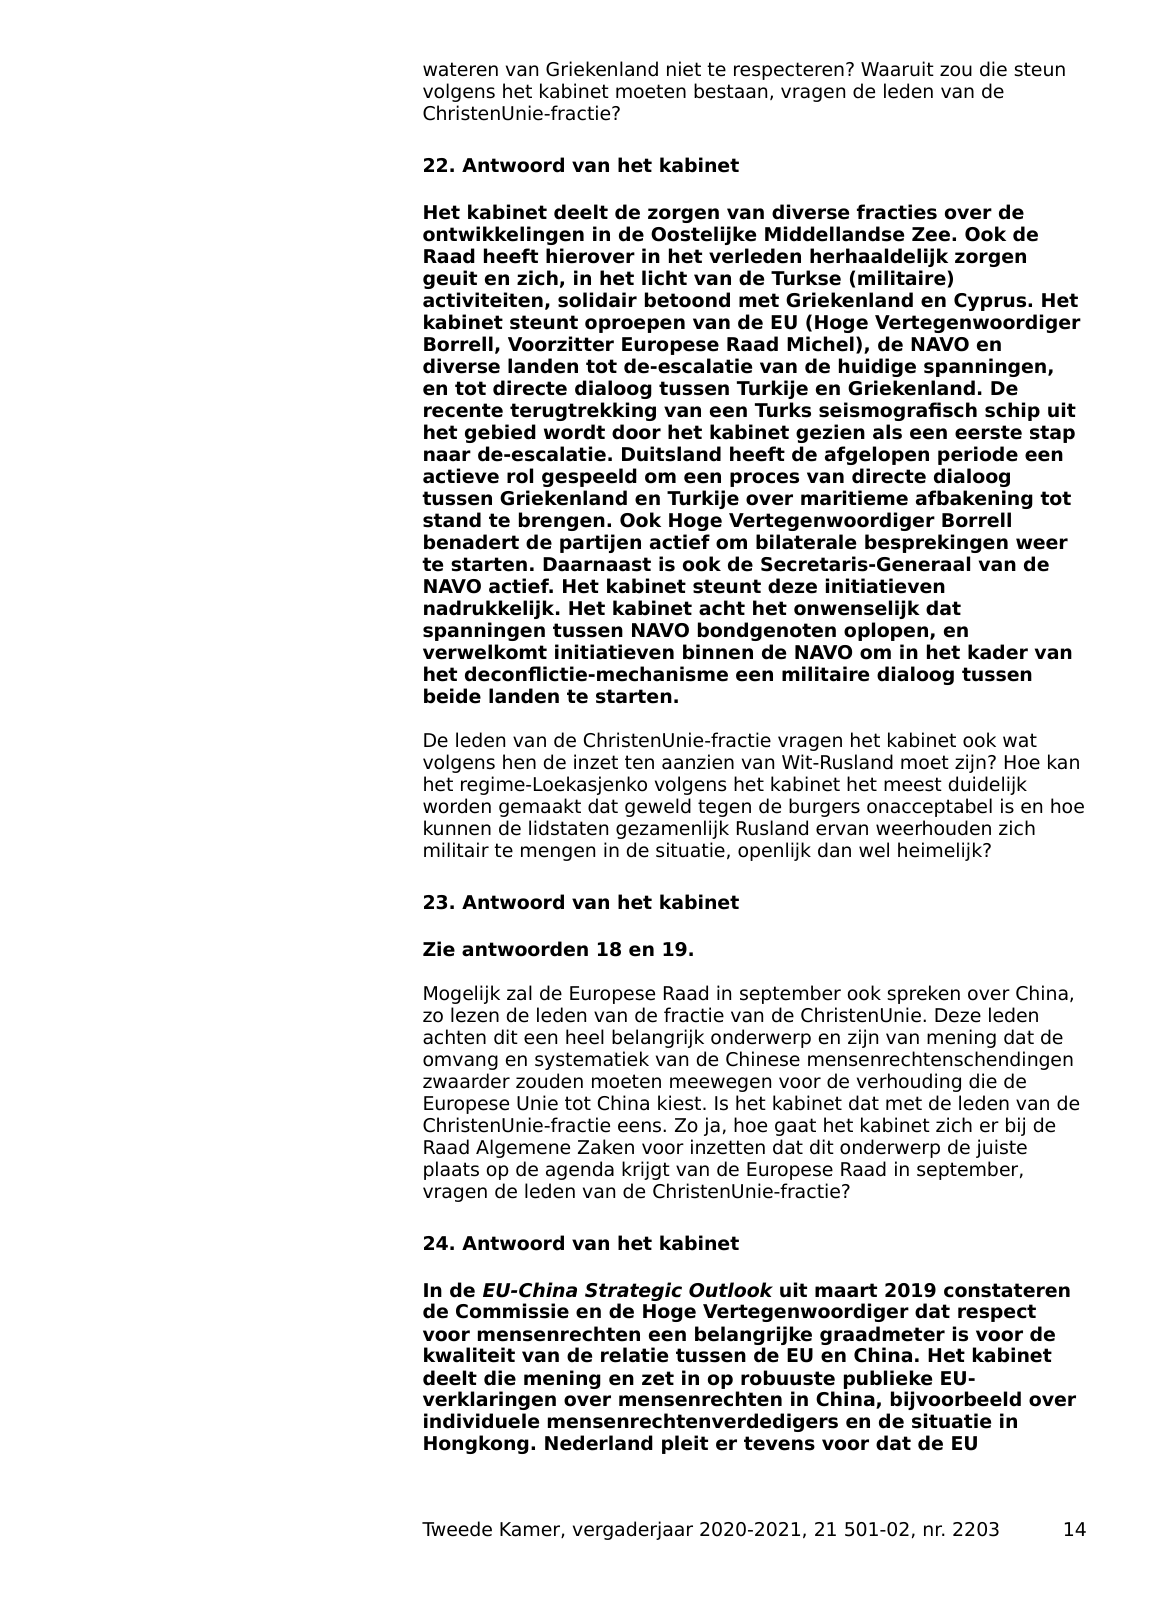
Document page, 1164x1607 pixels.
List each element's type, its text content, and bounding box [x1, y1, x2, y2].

subtitle 24. Antwoord van het kabinet [422, 1232, 1087, 1254]
text Mogelijk zal de Europese Raad in september ook spreken over China, zo lezen de leden van de fractie van de ChristenUnie. Deze leden achten dit een heel belangrijk onderwerp en zijn van mening dat de omvang en systematiek van de Chinese mensenrechtenschendingen zwaarder zouden moeten meewegen voor de verhouding die de Europese Unie tot China kiest. Is het kabinet dat met de leden van de ChristenUnie-fractie eens. Zo ja, hoe gaat het kabinet zich er bij de Raad Algemene Zaken voor inzetten dat dit onderwerp de juiste plaats op de agenda krijgt van de Europese Raad in september, vragen de leden van de ChristenUnie-fractie? [422, 983, 1087, 1202]
subtitle 23. Antwoord van het kabinet [422, 892, 1087, 913]
subtitle 22. Antwoord van het kabinet [422, 155, 1087, 177]
text Het kabinet deelt de zorgen van diverse fracties over de ontwikkelingen in de Oostelijke Middellandse Zee. Ook de Raad heeft hierover in het verleden herhaaldelijk zorgen geuit en zich, in het licht van de Turkse (militaire) activiteiten, solidair betoond met Griekenland en Cyprus. Het kabinet steunt oproepen van de EU (Hoge Vertegenwoordiger Borrell, Voorzitter Europese Raad Michel), de NAVO en diverse landen tot de-escalatie van de huidige spanningen, en tot directe dialoog tussen Turkije en Griekenland. De recente terugtrekking van een Turks seismografisch schip uit het gebied wordt door het kabinet gezien als een eerste stap naar de-escalatie. Duitsland heeft de afgelopen periode een actieve rol gespeeld om een proces van directe dialoog tussen Griekenland en Turkije over maritieme afbakening tot stand te brengen. Ook Hoge Vertegenwoordiger Borrell benadert de partijen actief om bilaterale besprekingen weer te starten. Daarnaast is ook de Secretaris-Generaal van de NAVO actief. Het kabinet steunt deze initiatieven nadrukkelijk. Het kabinet acht het onwenselijk dat spanningen tussen NAVO bondgenoten oplopen, en verwelkomt initiatieven binnen de NAVO om in het kader van het deconflictie-mechanisme een militaire dialoog tussen beide landen te starten. [422, 202, 1087, 707]
text De leden van de ChristenUnie-fractie vragen het kabinet ook wat volgens hen de inzet ten aanzien van Wit-Rusland moet zijn? Hoe kan het regime-Loekasjenko volgens het kabinet het meest duidelijk worden gemaakt dat geweld tegen de burgers onacceptabel is en hoe kunnen de lidstaten gezamenlijk Rusland ervan weerhouden zich militair te mengen in de situatie, openlijk dan wel heimelijk? [422, 730, 1087, 862]
text In de EU-China Strategic Outlook uit maart 2019 constateren de Commissie en de Hoge Vertegenwoordiger dat respect voor mensenrechten een belangrijke graadmeter is voor de kwaliteit van de relatie tussen de EU en China. Het kabinet deelt die mening en zet in op robuuste publieke EU-verklaringen over mensenrechten in China, bijvoorbeeld over individuele mensenrechtenverdedigers en de situatie in Hongkong. Nederland pleit er tevens voor dat de EU [422, 1279, 1087, 1455]
text wateren van Griekenland niet te respecteren? Waaruit zou die steun volgens het kabinet moeten bestaan, vragen de leden van de ChristenUnie-fractie? [422, 59, 1087, 125]
text Zie antwoorden 18 en 19. [422, 938, 1087, 961]
